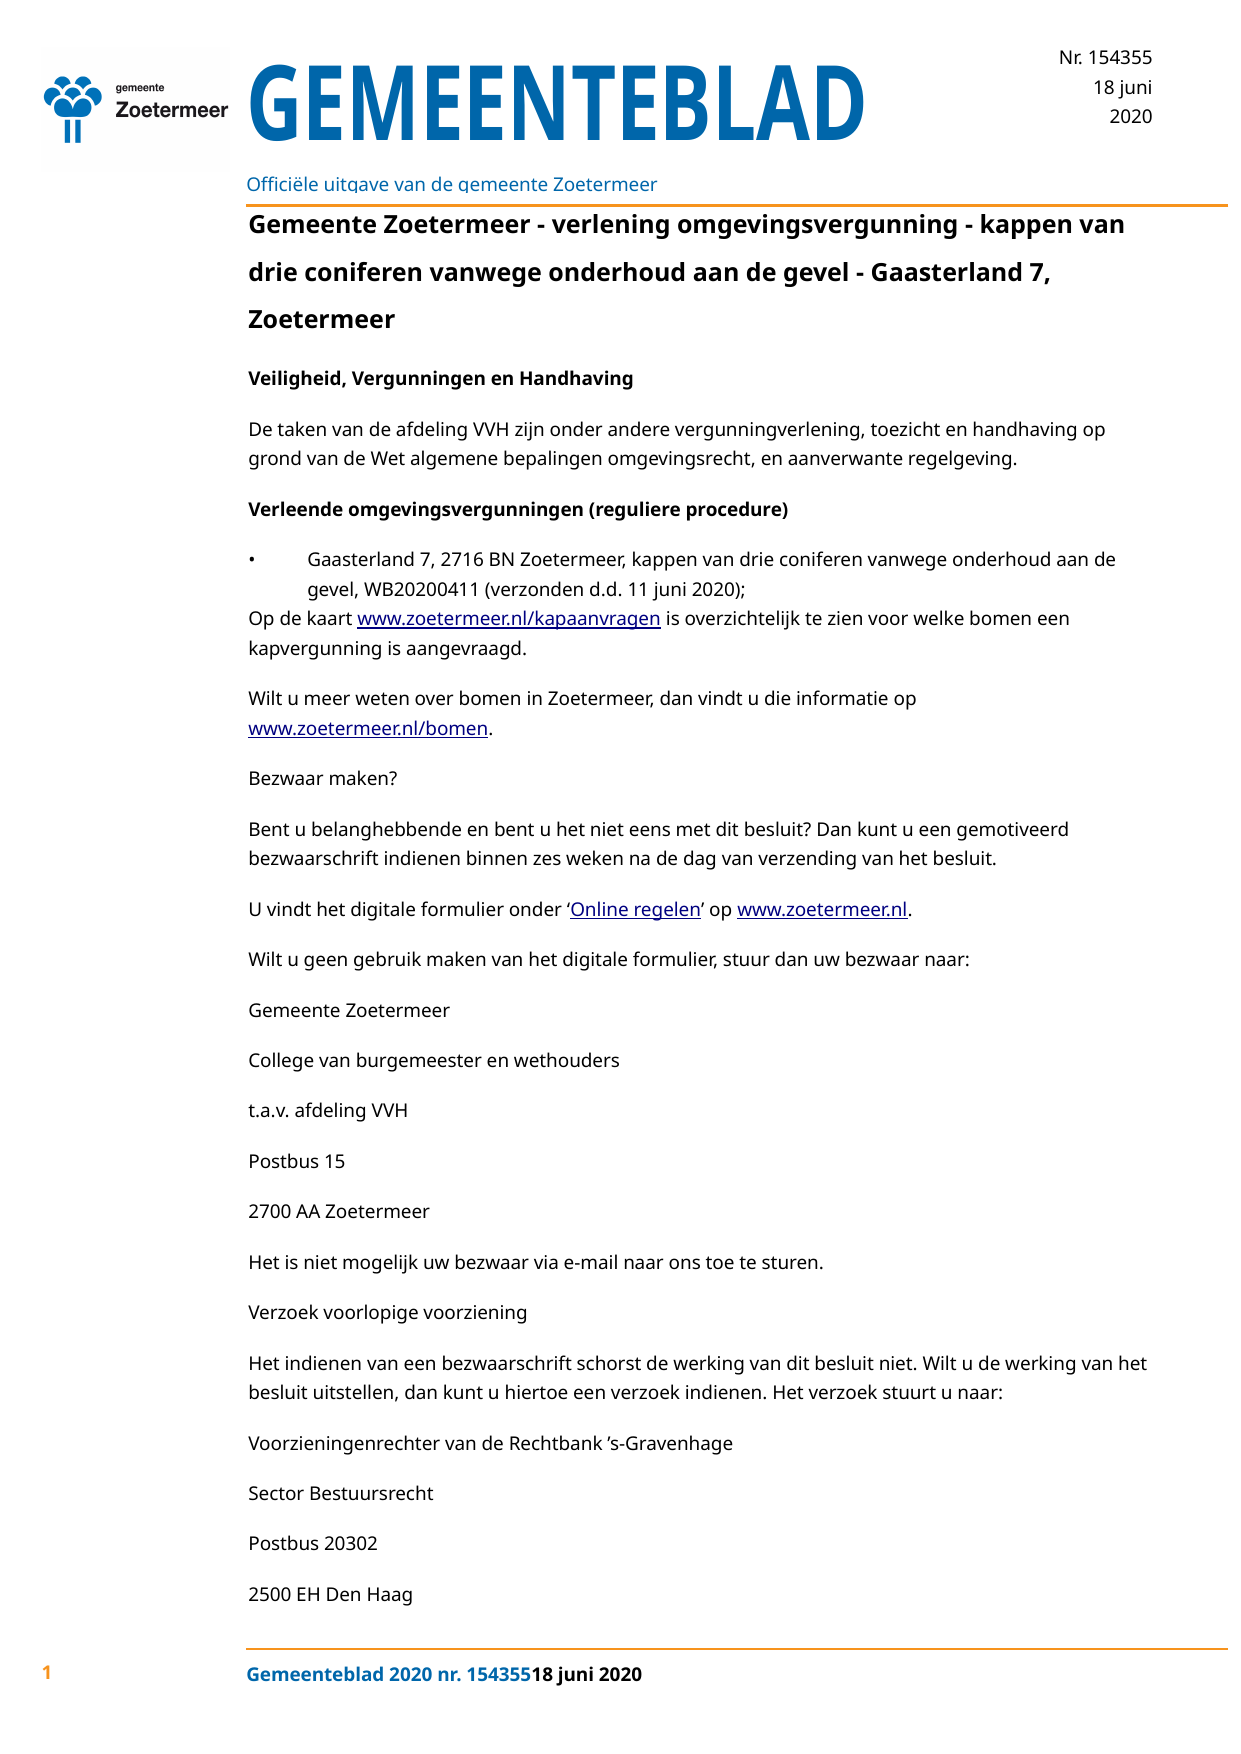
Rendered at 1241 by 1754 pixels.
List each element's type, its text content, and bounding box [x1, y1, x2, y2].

text Het indienen van een bezwaarschrift schorst de werking van dit besluit niet. Wilt u de werking van het besluit uitstellen, dan kunt u hiertoe een verzoek indienen. Het verzoek stuurt u naar: [248, 1350, 1152, 1405]
text Het is niet mogelijk uw bezwaar via e-mail naar ons toe te sturen. [248, 1249, 1152, 1274]
text Wilt u meer weten over bomen in Zoetermeer, dan vindt u die informatie op www.zoetermeer.nl/bomen. [248, 686, 1152, 741]
list Gaasterland 7, 2716 BN Zoetermeer, kappen van drie coniferen vanwege onderhoud aan de gevel, WB20200411 (verzonden d.d. 11 juni 2020); [248, 546, 1152, 602]
text Bezwaar maken? [248, 766, 1152, 791]
text College van burgemeester en wethouders [248, 1047, 1152, 1073]
text Gemeente Zoetermeer [248, 997, 1152, 1022]
text Postbus 20302 [248, 1531, 1152, 1556]
text 2700 AA Zoetermeer [248, 1198, 1152, 1224]
text De taken van de afdeling VVH zijn onder andere vergunningverlening, toezicht en handhaving op grond van de Wet algemene bepalingen omgevingsrecht, en aanverwante regelgeving. [248, 416, 1152, 471]
text Sector Bestuursrecht [248, 1480, 1152, 1506]
text Veiligheid, Vergunningen en Handhaving [248, 366, 1152, 391]
text Voorzieningenrechter van de Rechtbank ’s-Gravenhage [248, 1430, 1152, 1455]
text Bent u belanghebbende en bent u het niet eens met dit besluit? Dan kunt u een gemotiveerd bezwaarschrift indienen binnen zes weken na de dag van verzending van het besluit. [248, 816, 1152, 871]
text Gemeente Zoetermeer - verlening omgevingsvergunning - kappen van drie coniferen vanwege onderhoud aan de gevel - Gaasterland 7, Zoetermeer [248, 207, 1152, 336]
text Op de kaart www.zoetermeer.nl/kapaanvragen is overzichtelijk te zien voor welke bomen een kapvergunning is aangevraagd. [248, 606, 1152, 661]
text U vindt het digitale formulier onder ‘Online regelen’ op www.zoetermeer.nl. [248, 896, 1152, 922]
picture [41, 47, 231, 172]
text Wilt u geen gebruik maken van het digitale formulier, stuur dan uw bezwaar naar: [248, 946, 1152, 972]
text Verzoek voorlopige voorziening [248, 1299, 1152, 1325]
text Postbus 15 [248, 1148, 1152, 1174]
text 2500 EH Den Haag [248, 1581, 1152, 1607]
text t.a.v. afdeling VVH [248, 1098, 1152, 1123]
text Verleende omgevingsvergunningen (reguliere procedure) [248, 496, 1152, 522]
